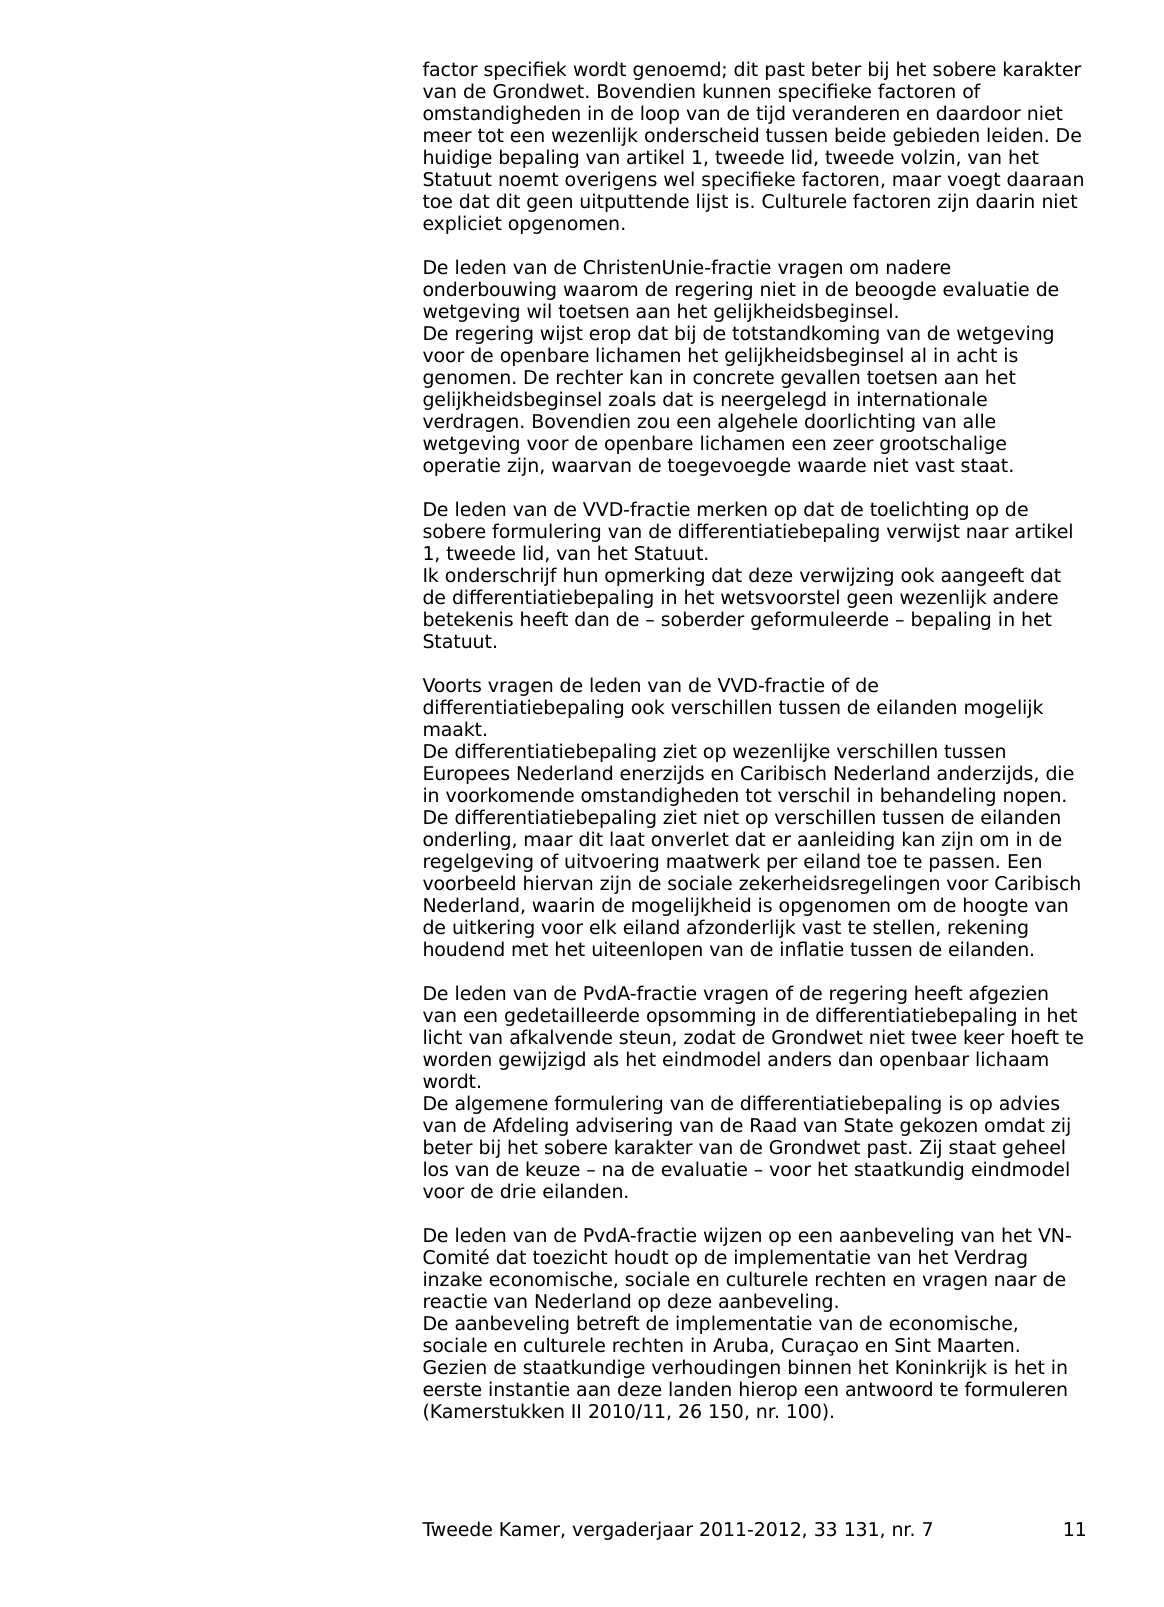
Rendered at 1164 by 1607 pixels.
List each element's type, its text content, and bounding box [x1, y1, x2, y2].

text De algemene formulering van de differentiatiebepaling is op advies van de Afdeling advisering van de Raad van State gekozen omdat zij beter bij het sobere karakter van de Grondwet past. Zij staat geheel los van de keuze – na de evaluatie – voor het staatkundig eindmodel voor de drie eilanden. [422, 1093, 1087, 1203]
text De aanbeveling betreft de implementatie van de economische, sociale en culturele rechten in Aruba, Curaçao en Sint Maarten. Gezien de staatkundige verhoudingen binnen het Koninkrijk is het in eerste instantie aan deze landen hierop een antwoord te formuleren (Kamerstukken II 2010/11, 26 150, nr. 100). [422, 1313, 1087, 1423]
text De leden van de PvdA-fractie wijzen op een aanbeveling van het VN-Comité dat toezicht houdt op de implementatie van het Verdrag inzake economische, sociale en culturele rechten en vragen naar de reactie van Nederland op deze aanbeveling. [422, 1225, 1087, 1313]
text De leden van de ChristenUnie-fractie vragen om nadere onderbouwing waarom de regering niet in de beoogde evaluatie de wetgeving wil toetsen aan het gelijkheidsbeginsel. [422, 257, 1087, 323]
text De regering wijst erop dat bij de totstandkoming van de wetgeving voor de openbare lichamen het gelijkheidsbeginsel al in acht is genomen. De rechter kan in concrete gevallen toetsen aan het gelijkheidsbeginsel zoals dat is neergelegd in internationale verdragen. Bovendien zou een algehele doorlichting van alle wetgeving voor de openbare lichamen een zeer grootschalige operatie zijn, waarvan de toegevoegde waarde niet vast staat. [422, 323, 1087, 477]
text Voorts vragen de leden van de VVD-fractie of de differentiatiebepaling ook verschillen tussen de eilanden mogelijk maakt. [422, 675, 1087, 741]
text Ik onderschrijf hun opmerking dat deze verwijzing ook aangeeft dat de differentiatiebepaling in het wetsvoorstel geen wezenlijk andere betekenis heeft dan de – soberder geformuleerde – bepaling in het Statuut. [422, 565, 1087, 653]
text De leden van de VVD-fractie merken op dat de toelichting op de sobere formulering van de differentiatiebepaling verwijst naar artikel 1, tweede lid, van het Statuut. [422, 499, 1087, 565]
text De leden van de PvdA-fractie vragen of de regering heeft afgezien van een gedetailleerde opsomming in de differentiatiebepaling in het licht van afkalvende steun, zodat de Grondwet niet twee keer hoeft te worden gewijzigd als het eindmodel anders dan openbaar lichaam wordt. [422, 983, 1087, 1093]
text factor specifiek wordt genoemd; dit past beter bij het sobere karakter van de Grondwet. Bovendien kunnen specifieke factoren of omstandigheden in de loop van de tijd veranderen en daardoor niet meer tot een wezenlijk onderscheid tussen beide gebieden leiden. De huidige bepaling van artikel 1, tweede lid, tweede volzin, van het Statuut noemt overigens wel specifieke factoren, maar voegt daaraan toe dat dit geen uitputtende lijst is. Culturele factoren zijn daarin niet expliciet opgenomen. [422, 59, 1087, 235]
text De differentiatiebepaling ziet op wezenlijke verschillen tussen Europees Nederland enerzijds en Caribisch Nederland anderzijds, die in voorkomende omstandigheden tot verschil in behandeling nopen. De differentiatiebepaling ziet niet op verschillen tussen de eilanden onderling, maar dit laat onverlet dat er aanleiding kan zijn om in de regelgeving of uitvoering maatwerk per eiland toe te passen. Een voorbeeld hiervan zijn de sociale zekerheidsregelingen voor Caribisch Nederland, waarin de mogelijkheid is opgenomen om de hoogte van de uitkering voor elk eiland afzonderlijk vast te stellen, rekening houdend met het uiteenlopen van de inflatie tussen de eilanden. [422, 741, 1087, 961]
